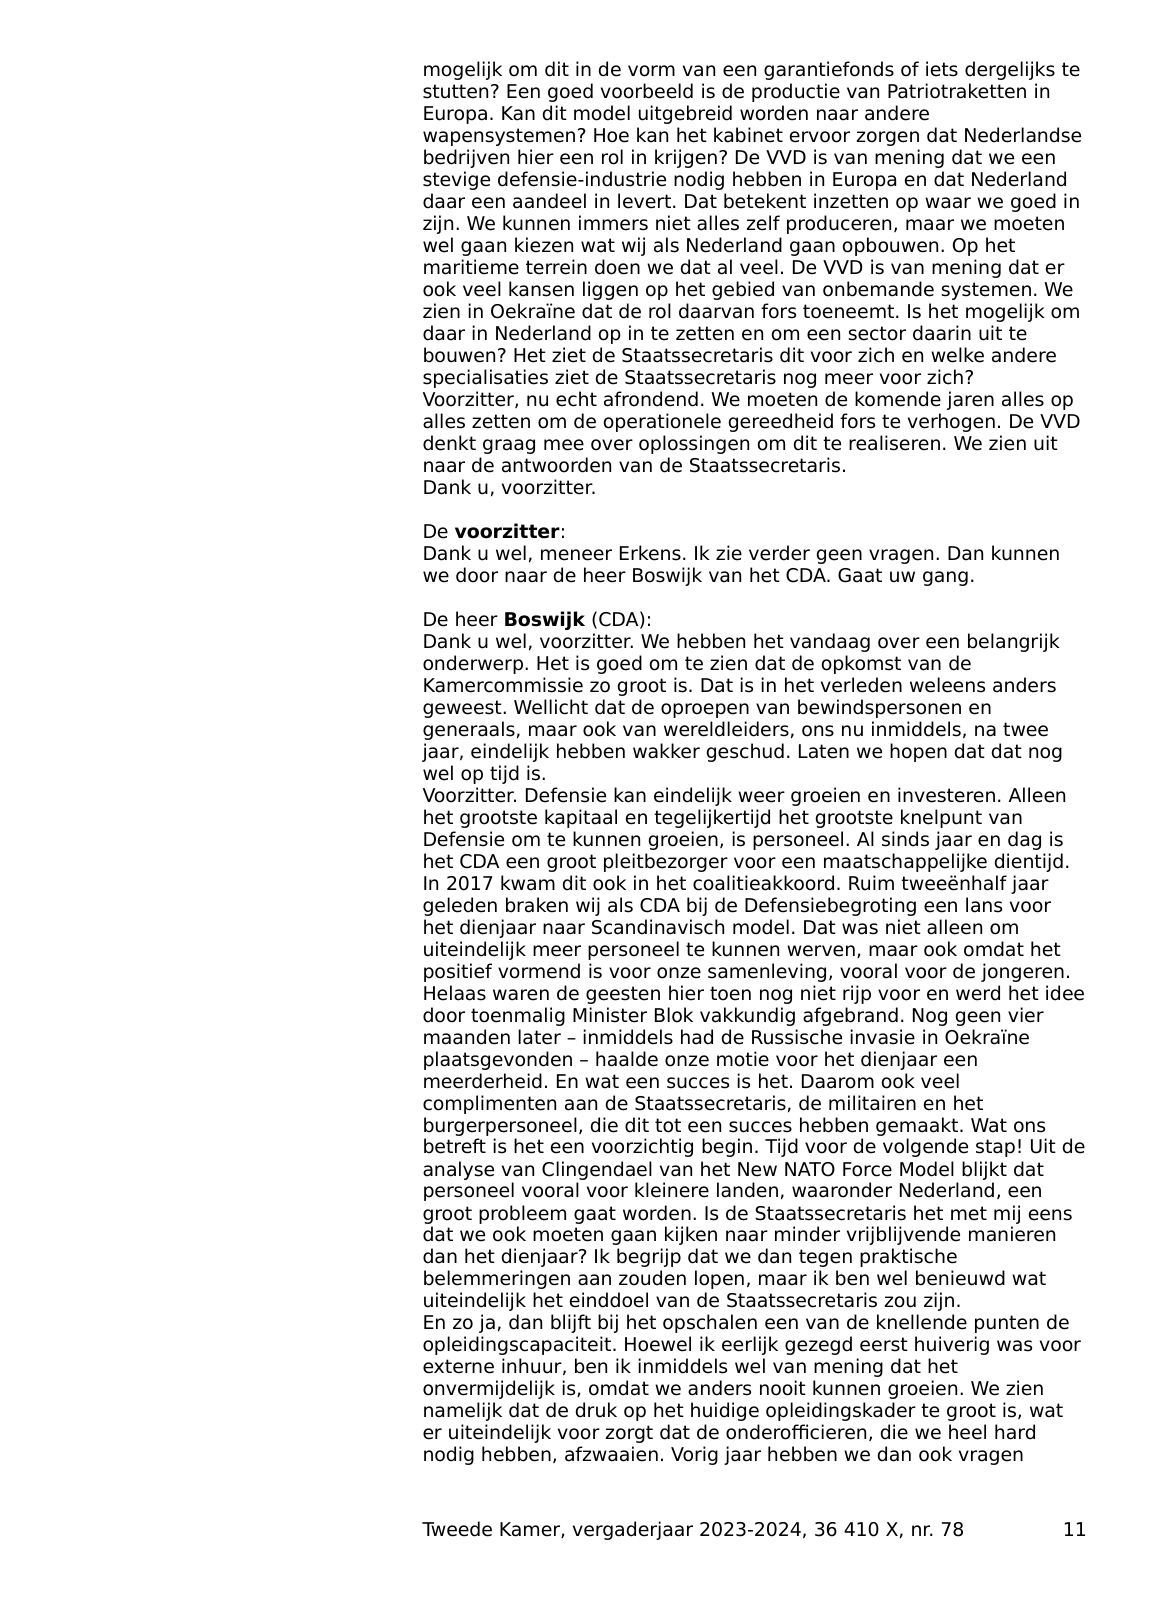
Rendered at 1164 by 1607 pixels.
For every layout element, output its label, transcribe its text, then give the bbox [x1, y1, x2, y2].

text Voorzitter. Defensie kan eindelijk weer groeien en investeren. Alleen het grootste kapitaal en tegelijkertijd het grootste knelpunt van Defensie om te kunnen groeien, is personeel. Al sinds jaar en dag is het CDA een groot pleitbezorger voor een maatschappelijke dientijd. In 2017 kwam dit ook in het coalitieakkoord. Ruim tweeënhalf jaar geleden braken wij als CDA bij de Defensiebegroting een lans voor het dienjaar naar Scandinavisch model. Dat was niet alleen om uiteindelijk meer personeel te kunnen werven, maar ook omdat het positief vormend is voor onze samenleving, vooral voor de jongeren. Helaas waren de geesten hier toen nog niet rijp voor en werd het idee door toenmalig Minister Blok vakkundig afgebrand. Nog geen vier maanden later – inmiddels had de Russische invasie in Oekraïne plaatsgevonden – haalde onze motie voor het dienjaar een meerderheid. En wat een succes is het. Daarom ook veel complimenten aan de Staatssecretaris, de militairen en het burgerpersoneel, die dit tot een succes hebben gemaakt. Wat ons betreft is het een voorzichtig begin. Tijd voor de volgende stap! Uit de analyse van Clingendael van het New NATO Force Model blijkt dat personeel vooral voor kleinere landen, waaronder Nederland, een groot probleem gaat worden. Is de Staatssecretaris het met mij eens dat we ook moeten gaan kijken naar minder vrijblijvende manieren dan het dienjaar? Ik begrijp dat we dan tegen praktische belemmeringen aan zouden lopen, maar ik ben wel benieuwd wat uiteindelijk het einddoel van de Staatssecretaris zou zijn. [422, 785, 1087, 1312]
text De voorzitter: [422, 521, 1087, 543]
text De heer Boswijk (CDA): [422, 609, 1087, 631]
text Dank u wel, meneer Erkens. Ik zie verder geen vragen. Dan kunnen we door naar de heer Boswijk van het CDA. Gaat uw gang. [422, 543, 1087, 587]
text En zo ja, dan blijft bij het opschalen een van de knellende punten de opleidingscapaciteit. Hoewel ik eerlijk gezegd eerst huiverig was voor externe inhuur, ben ik inmiddels wel van mening dat het onvermijdelijk is, omdat we anders nooit kunnen groeien. We zien namelijk dat de druk op het huidige opleidingskader te groot is, wat er uiteindelijk voor zorgt dat de onderofficieren, die we heel hard nodig hebben, afzwaaien. Vorig jaar hebben we dan ook vragen [422, 1312, 1087, 1466]
text mogelijk om dit in de vorm van een garantiefonds of iets dergelijks te stutten? Een goed voorbeeld is de productie van Patriotraketten in Europa. Kan dit model uitgebreid worden naar andere wapensystemen? Hoe kan het kabinet ervoor zorgen dat Nederlandse bedrijven hier een rol in krijgen? De VVD is van mening dat we een stevige defensie-industrie nodig hebben in Europa en dat Nederland daar een aandeel in levert. Dat betekent inzetten op waar we goed in zijn. We kunnen immers niet alles zelf produceren, maar we moeten wel gaan kiezen wat wij als Nederland gaan opbouwen. Op het maritieme terrein doen we dat al veel. De VVD is van mening dat er ook veel kansen liggen op het gebied van onbemande systemen. We zien in Oekraïne dat de rol daarvan fors toeneemt. Is het mogelijk om daar in Nederland op in te zetten en om een sector daarin uit te bouwen? Het ziet de Staatssecretaris dit voor zich en welke andere specialisaties ziet de Staatssecretaris nog meer voor zich? [422, 59, 1087, 389]
text Dank u wel, voorzitter. We hebben het vandaag over een belangrijk onderwerp. Het is goed om te zien dat de opkomst van de Kamercommissie zo groot is. Dat is in het verleden weleens anders geweest. Wellicht dat de oproepen van bewindspersonen en generaals, maar ook van wereldleiders, ons nu inmiddels, na twee jaar, eindelijk hebben wakker geschud. Laten we hopen dat dat nog wel op tijd is. [422, 631, 1087, 785]
text Voorzitter, nu echt afrondend. We moeten de komende jaren alles op alles zetten om de operationele gereedheid fors te verhogen. De VVD denkt graag mee over oplossingen om dit te realiseren. We zien uit naar de antwoorden van de Staatssecretaris. [422, 389, 1087, 477]
text Dank u, voorzitter. [422, 477, 1087, 499]
